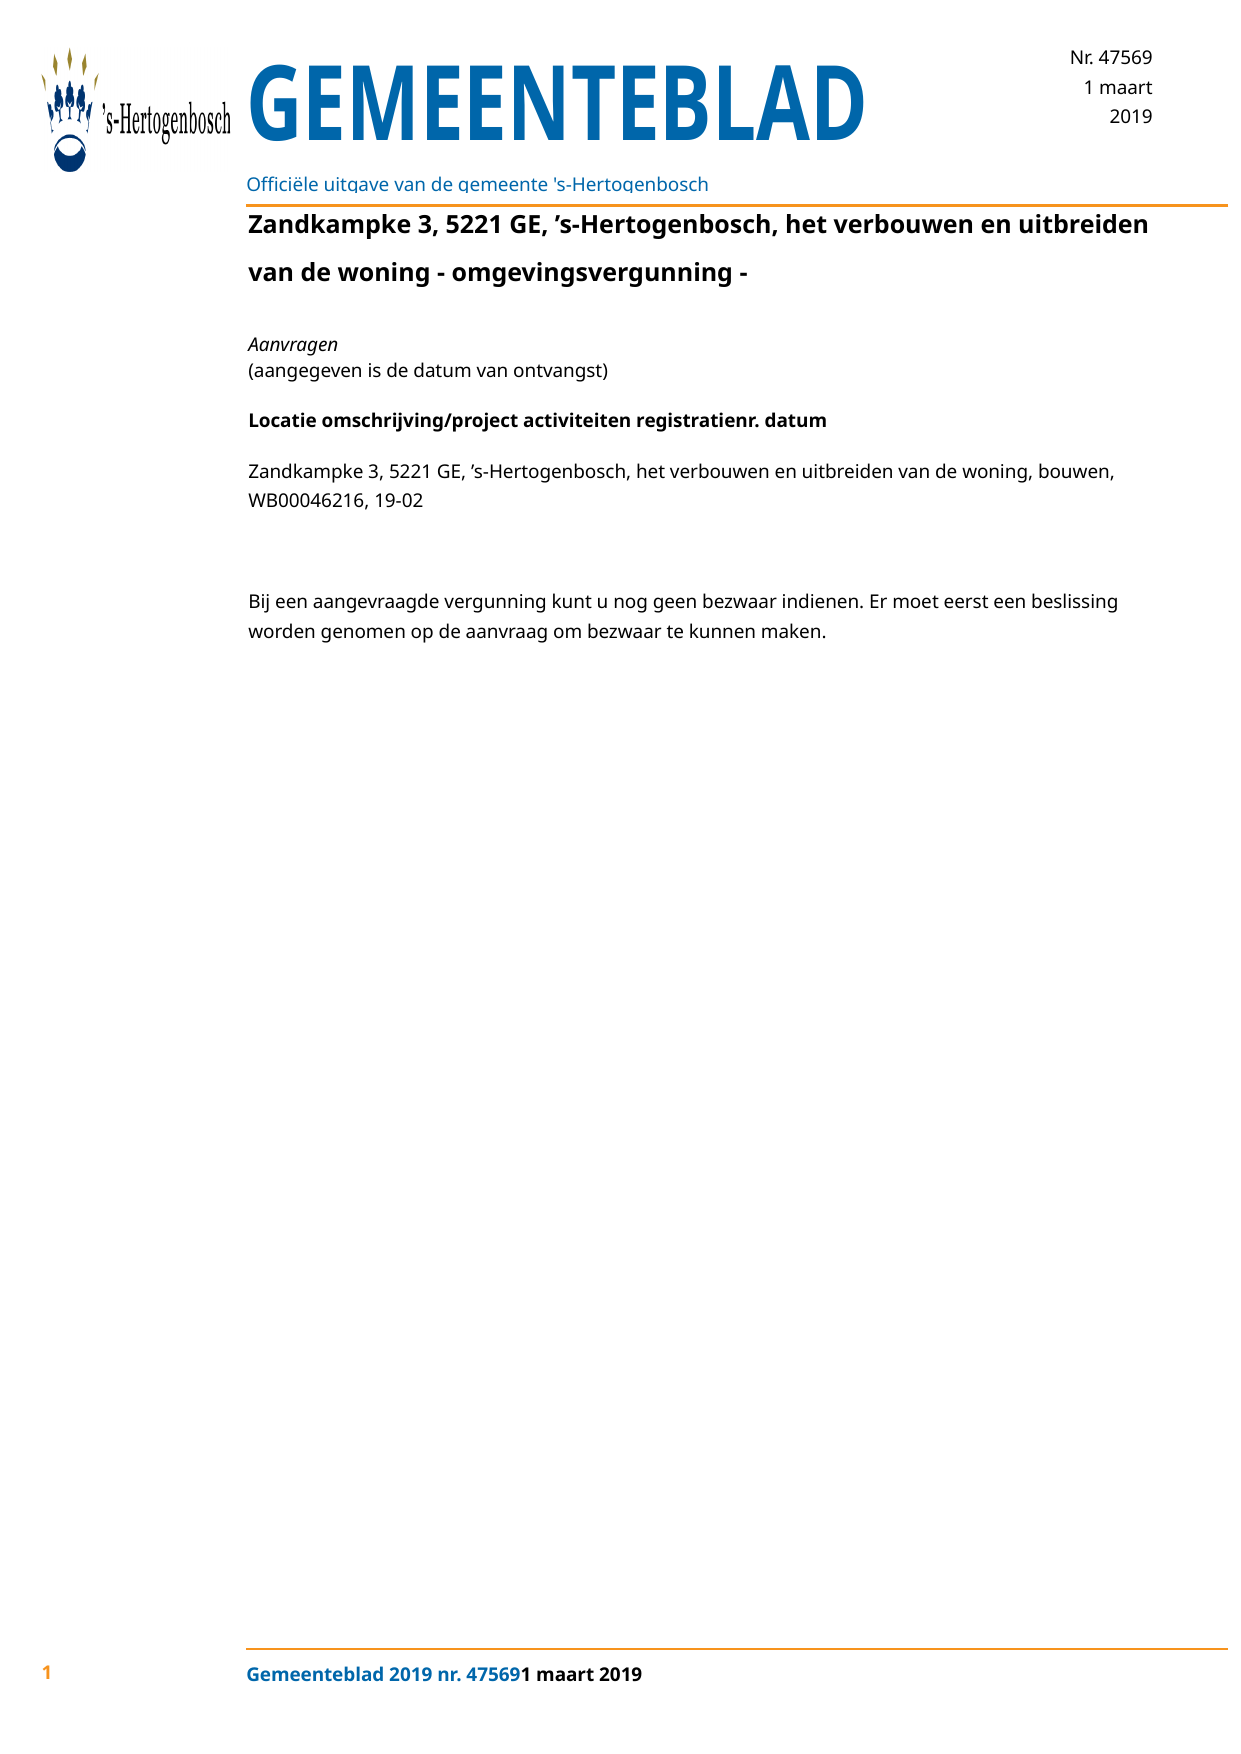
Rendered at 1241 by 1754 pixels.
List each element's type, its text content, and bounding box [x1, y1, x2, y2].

text (aangegeven is de datum van ontvangst) [248, 357, 1152, 383]
text Locatie omschrijving/project activiteiten registratienr. datum [248, 408, 1152, 433]
text Aanvragen [248, 331, 1152, 357]
text Bij een aangevraagde vergunning kunt u nog geen bezwaar indienen. Er moet eerst een beslissing worden genomen op de aanvraag om bezwaar te kunnen maken. [248, 588, 1152, 644]
text Zandkampke 3, 5221 GE, ’s-Hertogenbosch, het verbouwen en uitbreiden van de woning - omgevingsvergunning - [248, 207, 1152, 288]
text Zandkampke 3, 5221 GE, ’s-Hertogenbosch, het verbouwen en uitbreiden van de woning, bouwen, WB00046216, 19-02 [248, 458, 1152, 513]
picture [41, 47, 231, 172]
